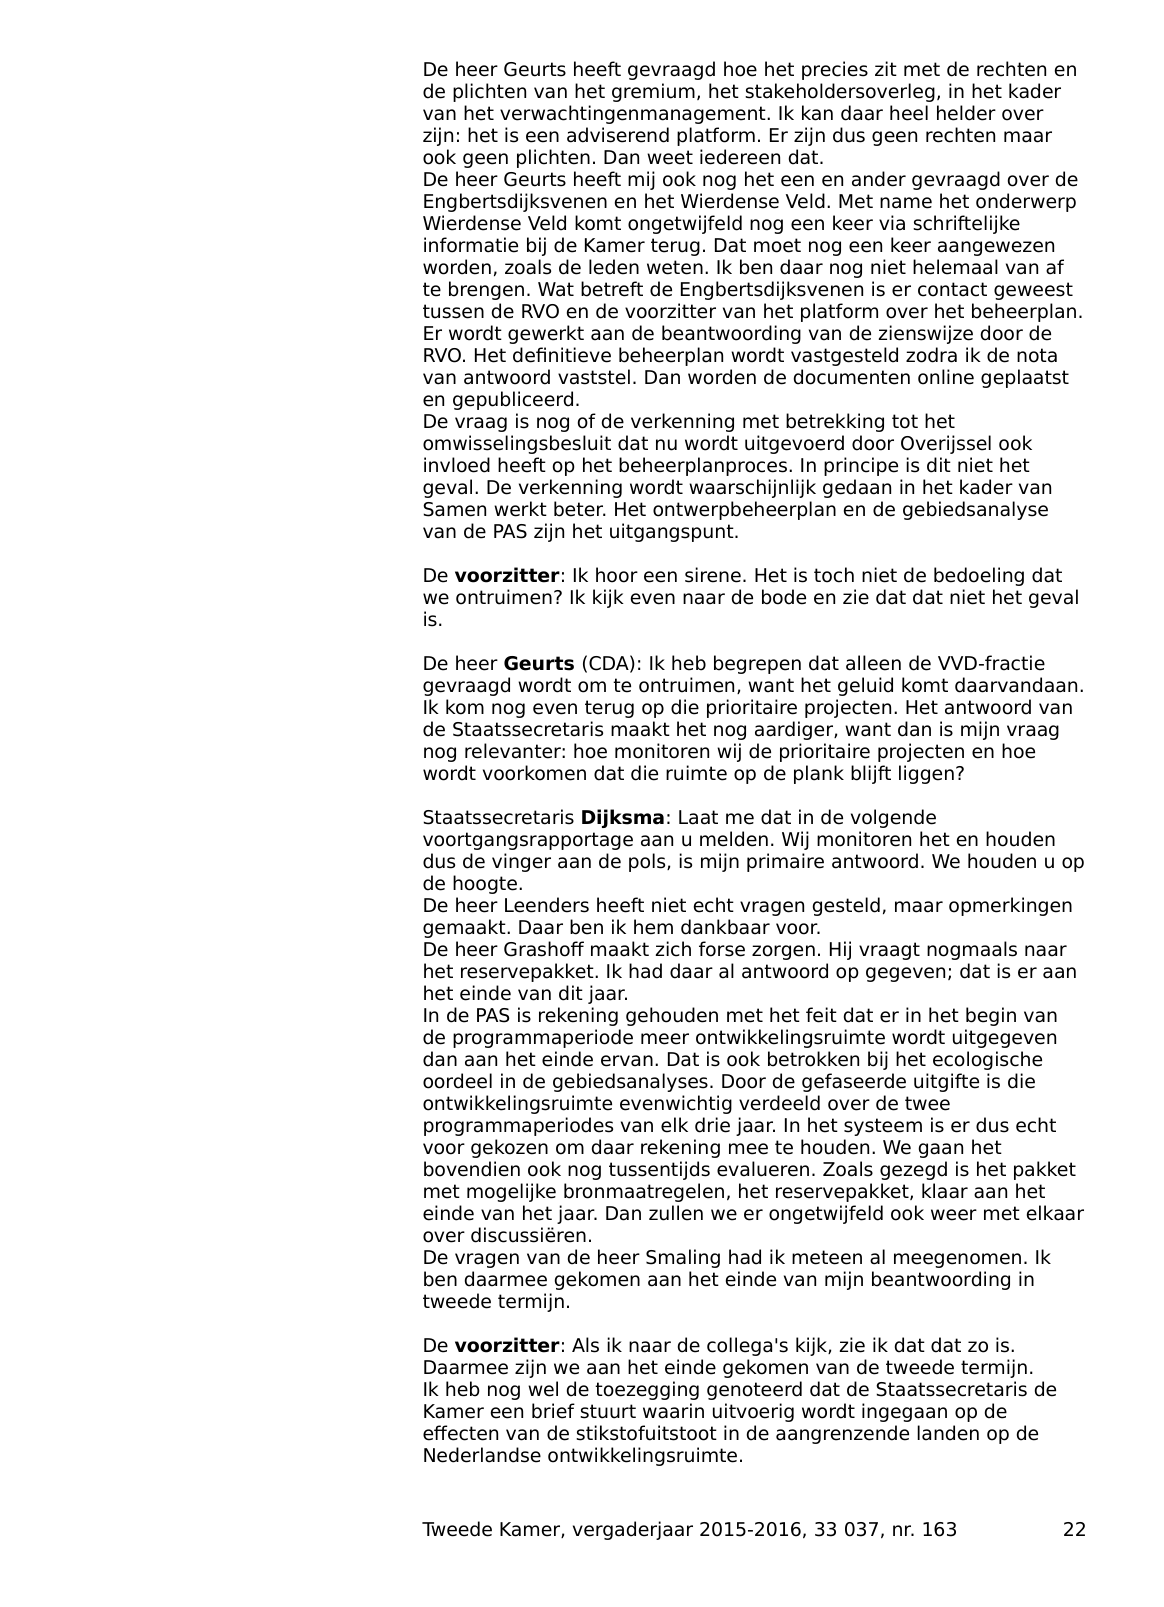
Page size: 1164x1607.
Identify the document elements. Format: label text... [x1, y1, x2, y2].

text Staatssecretaris Dijksma: Laat me dat in de volgende voortgangsrapportage aan u melden. Wij monitoren het en houden dus de vinger aan de pols, is mijn primaire antwoord. We houden u op de hoogte. [422, 807, 1087, 895]
text Ik kom nog even terug op die prioritaire projecten. Het antwoord van de Staatssecretaris maakt het nog aardiger, want dan is mijn vraag nog relevanter: hoe monitoren wij de prioritaire projecten en hoe wordt voorkomen dat die ruimte op de plank blijft liggen? [422, 697, 1087, 785]
text De voorzitter: Als ik naar de collega's kijk, zie ik dat dat zo is. Daarmee zijn we aan het einde gekomen van de tweede termijn. [422, 1335, 1087, 1379]
text In de PAS is rekening gehouden met het feit dat er in het begin van de programmaperiode meer ontwikkelingsruimte wordt uitgegeven dan aan het einde ervan. Dat is ook betrokken bij het ecologische oordeel in de gebiedsanalyses. Door de gefaseerde uitgifte is die ontwikkelingsruimte evenwichtig verdeeld over de twee programmaperiodes van elk drie jaar. In het systeem is er dus echt voor gekozen om daar rekening mee te houden. We gaan het bovendien ook nog tussentijds evalueren. Zoals gezegd is het pakket met mogelijke bronmaatregelen, het reservepakket, klaar aan het einde van het jaar. Dan zullen we er ongetwijfeld ook weer met elkaar over discussiëren. [422, 1005, 1087, 1247]
text De heer Geurts heeft gevraagd hoe het precies zit met de rechten en de plichten van het gremium, het stakeholdersoverleg, in het kader van het verwachtingenmanagement. Ik kan daar heel helder over zijn: het is een adviserend platform. Er zijn dus geen rechten maar ook geen plichten. Dan weet iedereen dat. [422, 59, 1087, 169]
text De vraag is nog of de verkenning met betrekking tot het omwisselingsbesluit dat nu wordt uitgevoerd door Overijssel ook invloed heeft op het beheerplanproces. In principe is dit niet het geval. De verkenning wordt waarschijnlijk gedaan in het kader van Samen werkt beter. Het ontwerpbeheerplan en de gebiedsanalyse van de PAS zijn het uitgangspunt. [422, 411, 1087, 543]
text De heer Geurts (CDA): Ik heb begrepen dat alleen de VVD-fractie gevraagd wordt om te ontruimen, want het geluid komt daarvandaan. [422, 653, 1087, 697]
text De heer Grashoff maakt zich forse zorgen. Hij vraagt nogmaals naar het reservepakket. Ik had daar al antwoord op gegeven; dat is er aan het einde van dit jaar. [422, 939, 1087, 1005]
text De heer Leenders heeft niet echt vragen gesteld, maar opmerkingen gemaakt. Daar ben ik hem dankbaar voor. [422, 895, 1087, 939]
text De vragen van de heer Smaling had ik meteen al meegenomen. Ik ben daarmee gekomen aan het einde van mijn beantwoording in tweede termijn. [422, 1247, 1087, 1312]
text De heer Geurts heeft mij ook nog het een en ander gevraagd over de Engbertsdijksvenen en het Wierdense Veld. Met name het onderwerp Wierdense Veld komt ongetwijfeld nog een keer via schriftelijke informatie bij de Kamer terug. Dat moet nog een keer aangewezen worden, zoals de leden weten. Ik ben daar nog niet helemaal van af te brengen. Wat betreft de Engbertsdijksvenen is er contact geweest tussen de RVO en de voorzitter van het platform over het beheerplan. Er wordt gewerkt aan de beantwoording van de zienswijze door de RVO. Het definitieve beheerplan wordt vastgesteld zodra ik de nota van antwoord vaststel. Dan worden de documenten online geplaatst en gepubliceerd. [422, 169, 1087, 411]
text De voorzitter: Ik hoor een sirene. Het is toch niet de bedoeling dat we ontruimen? Ik kijk even naar de bode en zie dat dat niet het geval is. [422, 565, 1087, 631]
text Ik heb nog wel de toezegging genoteerd dat de Staatssecretaris de Kamer een brief stuurt waarin uitvoerig wordt ingegaan op de effecten van de stikstofuitstoot in de aangrenzende landen op de Nederlandse ontwikkelingsruimte. [422, 1379, 1087, 1467]
